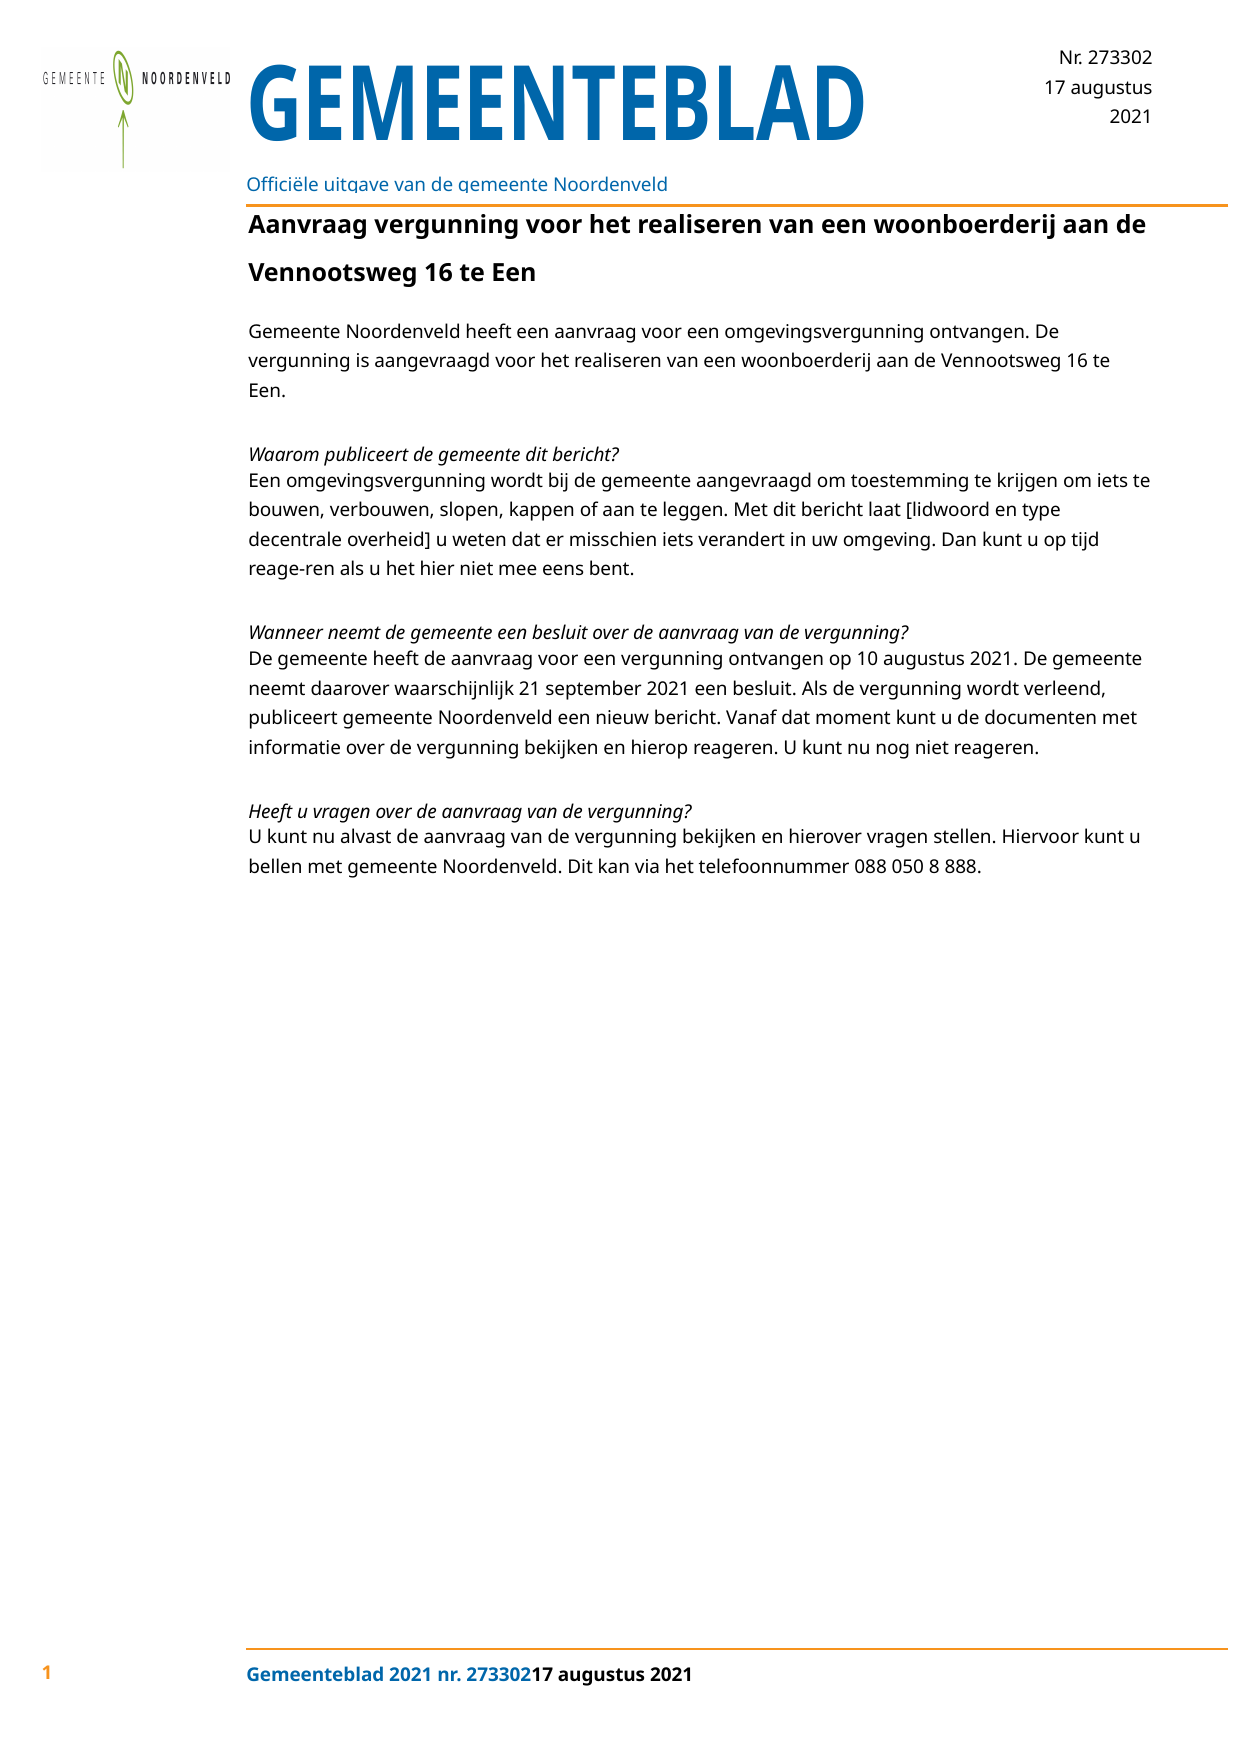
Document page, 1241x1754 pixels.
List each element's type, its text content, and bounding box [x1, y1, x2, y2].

text Heeft u vragen over de aanvraag van de vergunning? [248, 798, 1152, 824]
text De gemeente heeft de aanvraag voor een vergunning ontvangen op 10 augustus 2021. De gemeente neemt daarover waarschijnlijk 21 september 2021 een besluit. Als de vergunning wordt verleend, publiceert gemeente Noordenveld een nieuw bericht. Vanaf dat moment kunt u de documenten met informatie over de vergunning bekijken en hierop reageren. U kunt nu nog niet reageren. [248, 645, 1152, 760]
text Wanneer neemt de gemeente een besluit over de aanvraag van de vergunning? [248, 619, 1152, 645]
text Aanvraag vergunning voor het realiseren van een woonboerderij aan de Vennootsweg 16 te Een [248, 207, 1152, 288]
text Een omgevingsvergunning wordt bij de gemeente aangevraagd om toestemming te krijgen om iets te bouwen, verbouwen, slopen, kappen of aan te leggen. Met dit bericht laat [lidwoord en type decentrale overheid] u weten dat er misschien iets verandert in uw omgeving. Dan kunt u op tijd reage-ren als u het hier niet mee eens bent. [248, 467, 1152, 581]
text Waarom publiceert de gemeente dit bericht? [248, 441, 1152, 467]
text Gemeente Noordenveld heeft een aanvraag voor een omgevingsvergunning ontvangen. De vergunning is aangevraagd voor het realiseren van een woonboerderij aan de Vennootsweg 16 te Een. [248, 318, 1152, 403]
picture [41, 47, 231, 172]
text U kunt nu alvast de aanvraag van de vergunning bekijken en hierover vragen stellen. Hiervoor kunt u bellen met gemeente Noordenveld. Dit kan via het telefoonnummer 088 050 8 888. [248, 824, 1152, 879]
